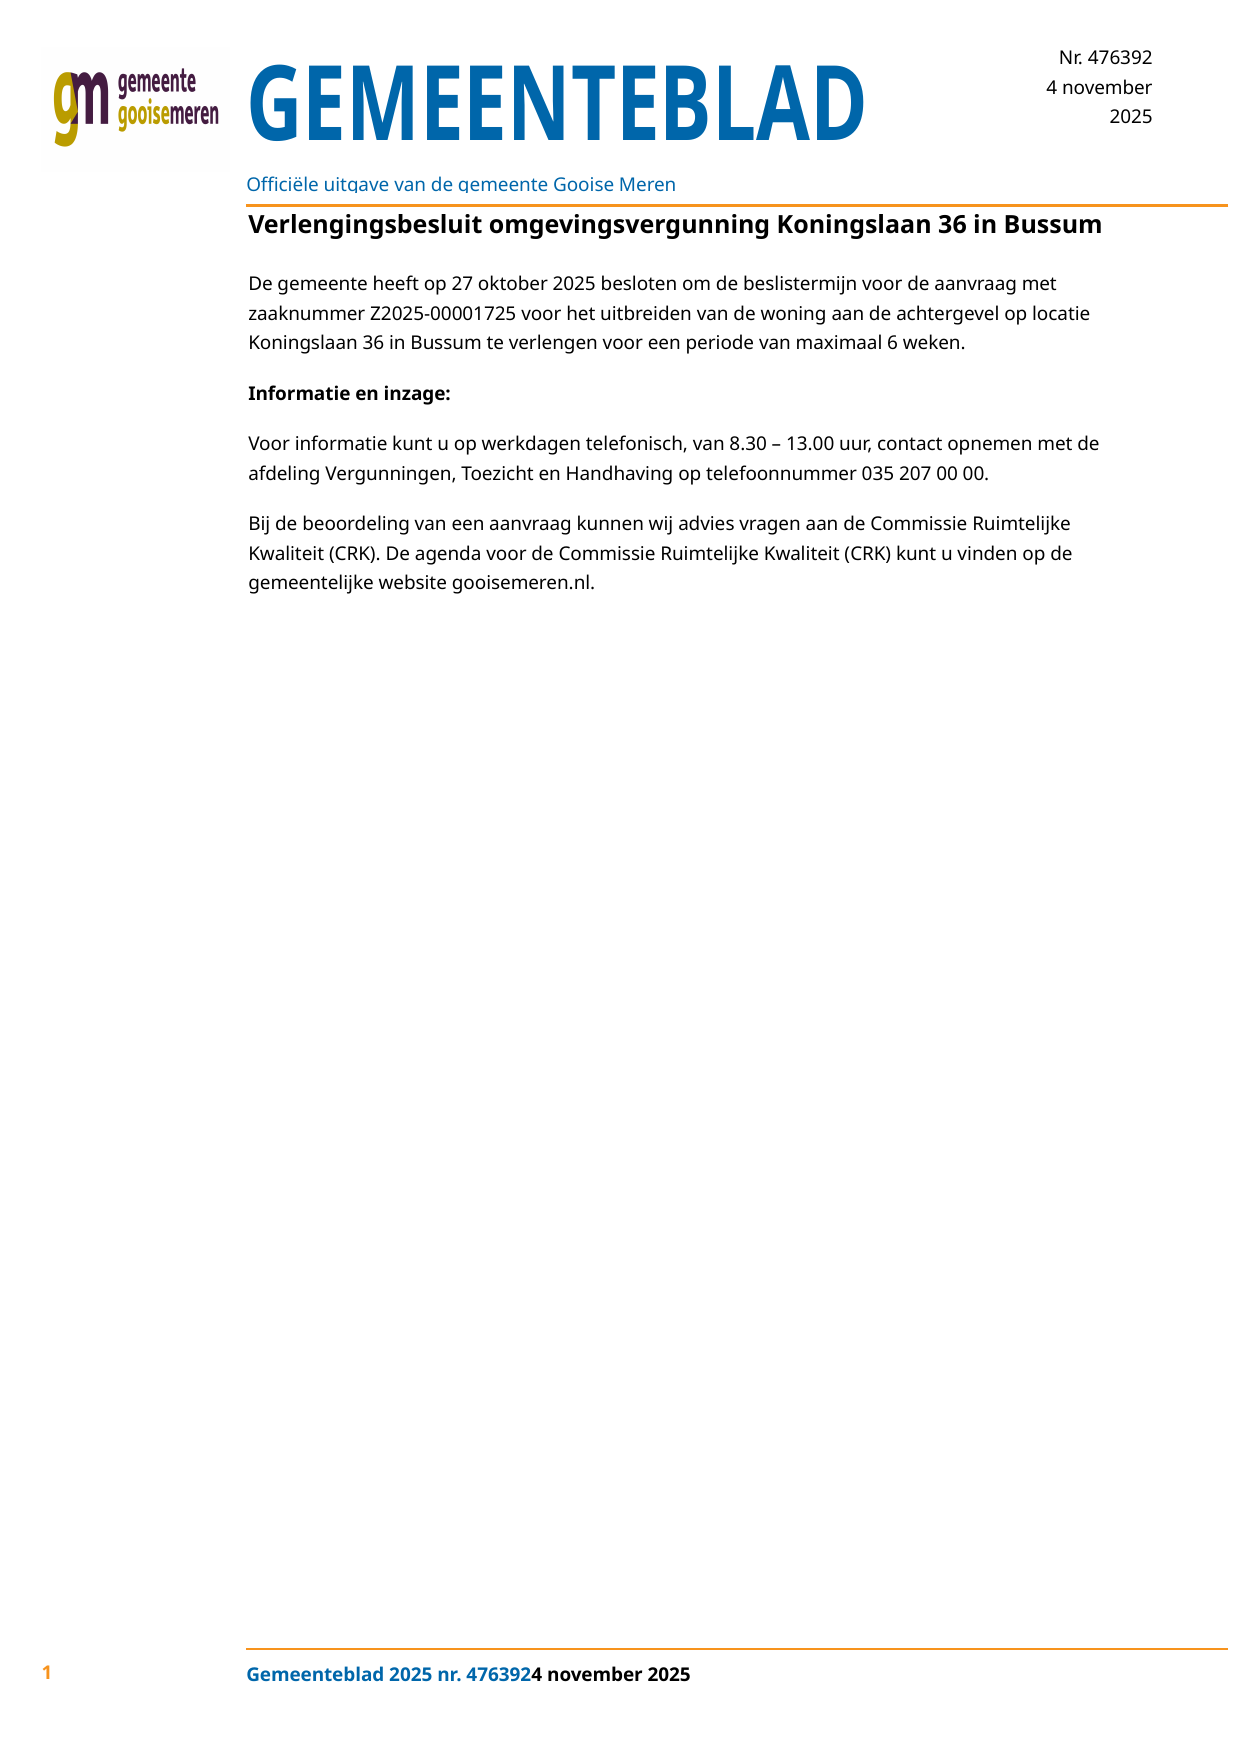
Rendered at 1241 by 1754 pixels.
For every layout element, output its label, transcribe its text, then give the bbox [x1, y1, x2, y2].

text Voor informatie kunt u op werkdagen telefonisch, van 8.30 – 13.00 uur, contact opnemen met de afdeling Vergunningen, Toezicht en Handhaving op telefoonnummer 035 207 00 00. [248, 430, 1152, 486]
text Bij de beoordeling van een aanvraag kunnen wij advies vragen aan de Commissie Ruimtelijke Kwaliteit (CRK). De agenda voor de Commissie Ruimtelijke Kwaliteit (CRK) kunt u vinden op de gemeentelijke website gooisemeren.nl. [248, 510, 1152, 595]
text De gemeente heeft op 27 oktober 2025 besloten om de beslistermijn voor de aanvraag met zaaknummer Z2025-00001725 voor het uitbreiden van de woning aan de achtergevel op locatie Koningslaan 36 in Bussum te verlengen voor een periode van maximaal 6 weken. [248, 270, 1152, 355]
text Informatie en inzage: [248, 380, 1152, 406]
picture [41, 47, 231, 172]
text Verlengingsbesluit omgevingsvergunning Koningslaan 36 in Bussum [248, 207, 1152, 241]
